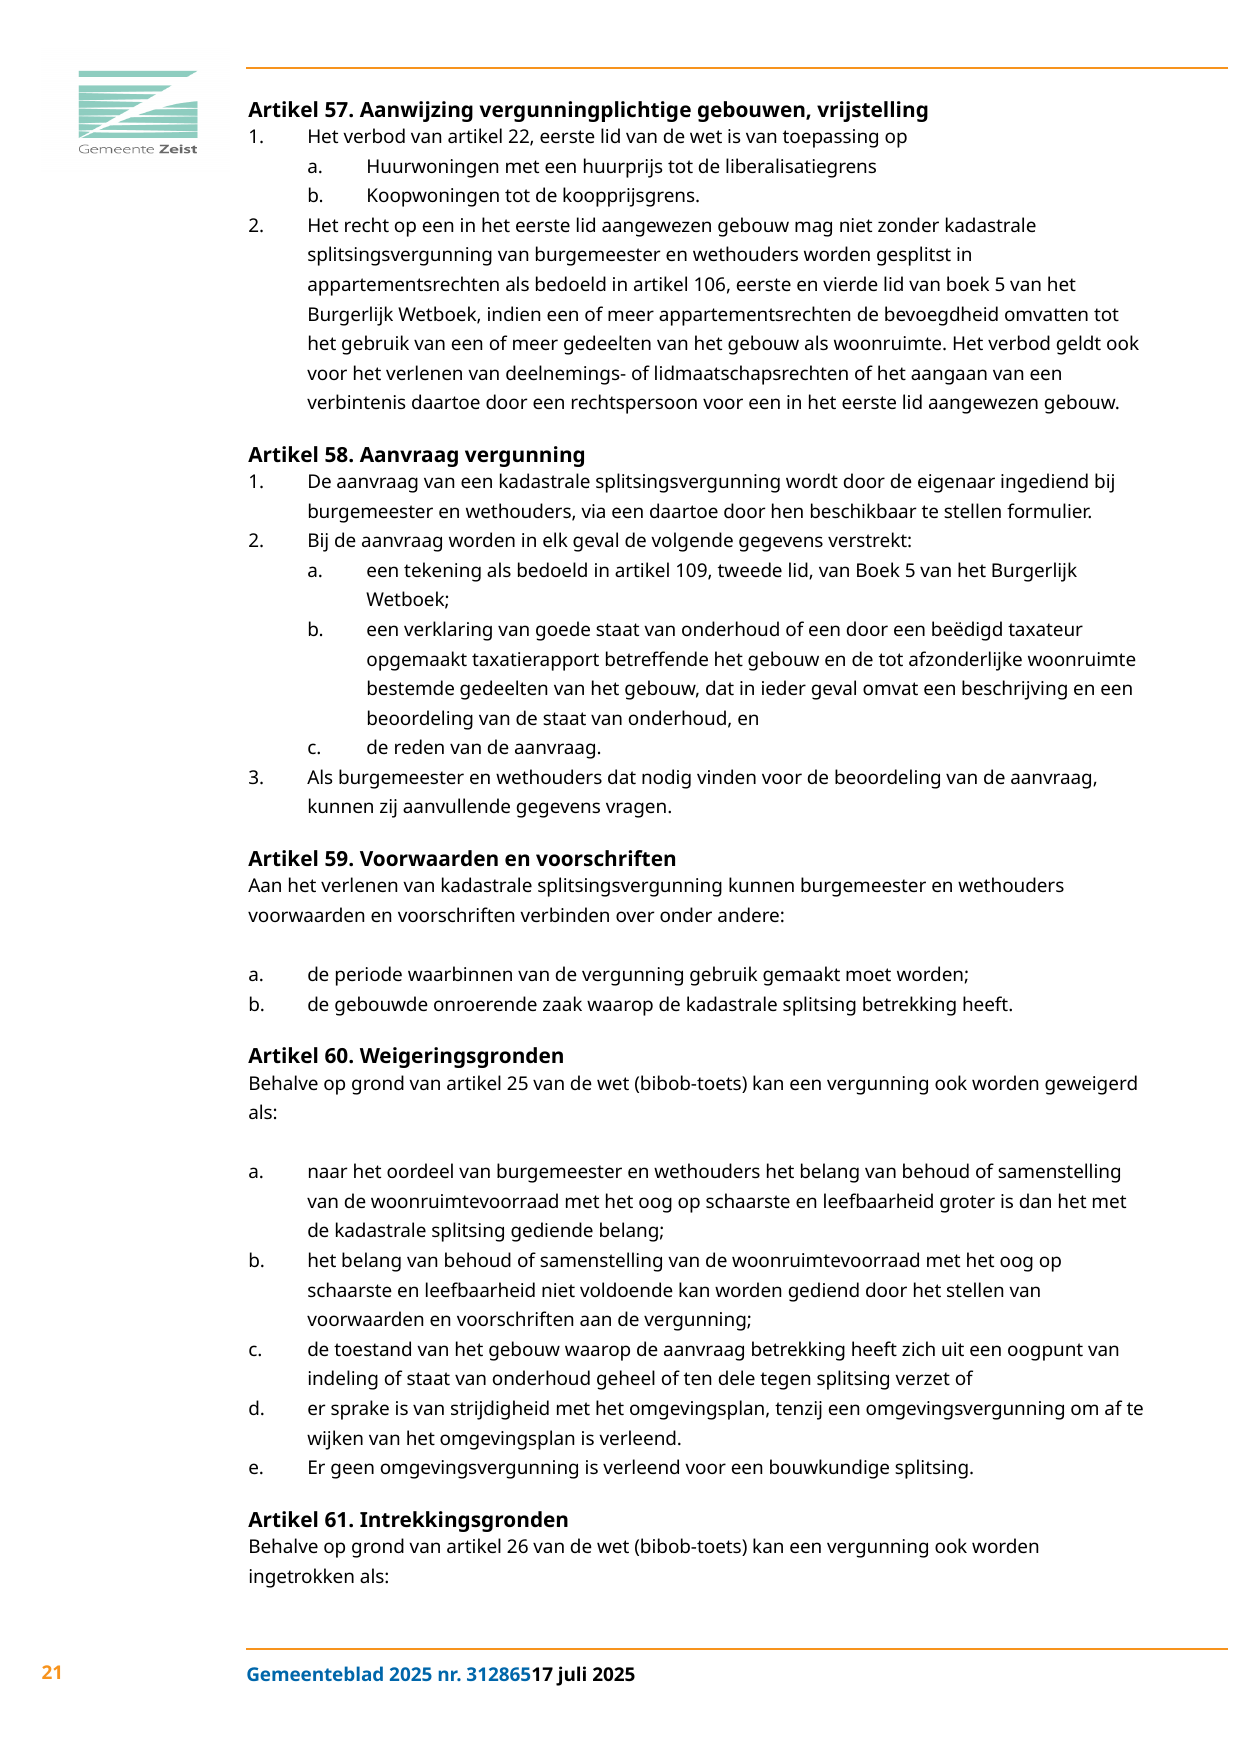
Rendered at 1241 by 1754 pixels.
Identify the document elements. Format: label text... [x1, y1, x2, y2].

text Artikel 59. Voorwaarden en voorschriften [248, 844, 1152, 873]
list Bij de aanvraag worden in elk geval de volgende gegevens verstrekt: [248, 527, 1152, 553]
list De aanvraag van een kadastrale splitsingsvergunning wordt door de eigenaar ingediend bij burgemeester en wethouders, via een daartoe door hen beschikbaar te stellen formulier. [248, 468, 1152, 524]
text Behalve op grond van artikel 26 van de wet (bibob-toets) kan een vergunning ook worden ingetrokken als: [248, 1533, 1152, 1588]
text Aan het verlenen van kadastrale splitsingsvergunning kunnen burgemeester en wethouders voorwaarden en voorschriften verbinden over onder andere: [248, 873, 1152, 928]
list een verklaring van goede staat van onderhoud of een door een beëdigd taxateur opgemaakt taxatierapport betreffende het gebouw en de tot afzonderlijke woonruimte bestemde gedeelten van het gebouw, dat in ieder geval omvat een beschrijving en een beoordeling van de staat van onderhoud, en [307, 616, 1152, 731]
text Artikel 57. Aanwijzing vergunningplichtige gebouwen, vrijstelling [248, 95, 1152, 123]
text Artikel 60. Weigeringsgronden [248, 1041, 1152, 1070]
list Het recht op een in het eerste lid aangewezen gebouw mag niet zonder kadastrale splitsingsvergunning van burgemeester en wethouders worden gesplitst in appartementsrechten als bedoeld in artikel 106, eerste en vierde lid van boek 5 van het Burgerlijk Wetboek, indien een of meer appartementsrechten de bevoegdheid omvatten tot het gebruik van een of meer gedeelten van het gebouw als woonruimte. Het verbod geldt ook voor het verlenen van deelnemings- of lidmaatschapsrechten of het aangaan van een verbintenis daartoe door een rechtspersoon voor een in het eerste lid aangewezen gebouw. [248, 212, 1152, 415]
list er sprake is van strijdigheid met het omgevingsplan, tenzij een omgevingsvergunning om af te wijken van het omgevingsplan is verleend. [248, 1395, 1152, 1451]
list het belang van behoud of samenstelling van de woonruimtevoorraad met het oog op schaarste en leefbaarheid niet voldoende kan worden gediend door het stellen van voorwaarden en voorschriften aan de vergunning; [248, 1247, 1152, 1332]
list Als burgemeester en wethouders dat nodig vinden voor de beoordeling van de aanvraag, kunnen zij aanvullende gegevens vragen. [248, 764, 1152, 819]
list de gebouwde onroerende zaak waarop de kadastrale splitsing betrekking heeft. [248, 991, 1152, 1017]
list Het verbod van artikel 22, eerste lid van de wet is van toepassing op [248, 123, 1152, 149]
list Koopwoningen tot de koopprijsgrens. [307, 182, 1152, 208]
picture [41, 47, 231, 172]
list de periode waarbinnen van de vergunning gebruik gemaakt moet worden; [248, 961, 1152, 987]
list Huurwoningen met een huurprijs tot de liberalisatiegrens [307, 153, 1152, 178]
text Behalve op grond van artikel 25 van de wet (bibob-toets) kan een vergunning ook worden geweigerd als: [248, 1070, 1152, 1125]
text Artikel 61. Intrekkingsgronden [248, 1505, 1152, 1533]
list Er geen omgevingsvergunning is verleend voor een bouwkundige splitsing. [248, 1454, 1152, 1480]
text Artikel 58. Aanvraag vergunning [248, 440, 1152, 468]
list de toestand van het gebouw waarop de aanvraag betrekking heeft zich uit een oogpunt van indeling of staat van onderhoud geheel of ten dele tegen splitsing verzet of [248, 1336, 1152, 1391]
list de reden van de aanvraag. [307, 734, 1152, 760]
list een tekening als bedoeld in artikel 109, tweede lid, van Boek 5 van het Burgerlijk Wetboek; [307, 557, 1152, 612]
list naar het oordeel van burgemeester en wethouders het belang van behoud of samenstelling van de woonruimtevoorraad met het oog op schaarste en leefbaarheid groter is dan het met de kadastrale splitsing gediende belang; [248, 1158, 1152, 1243]
